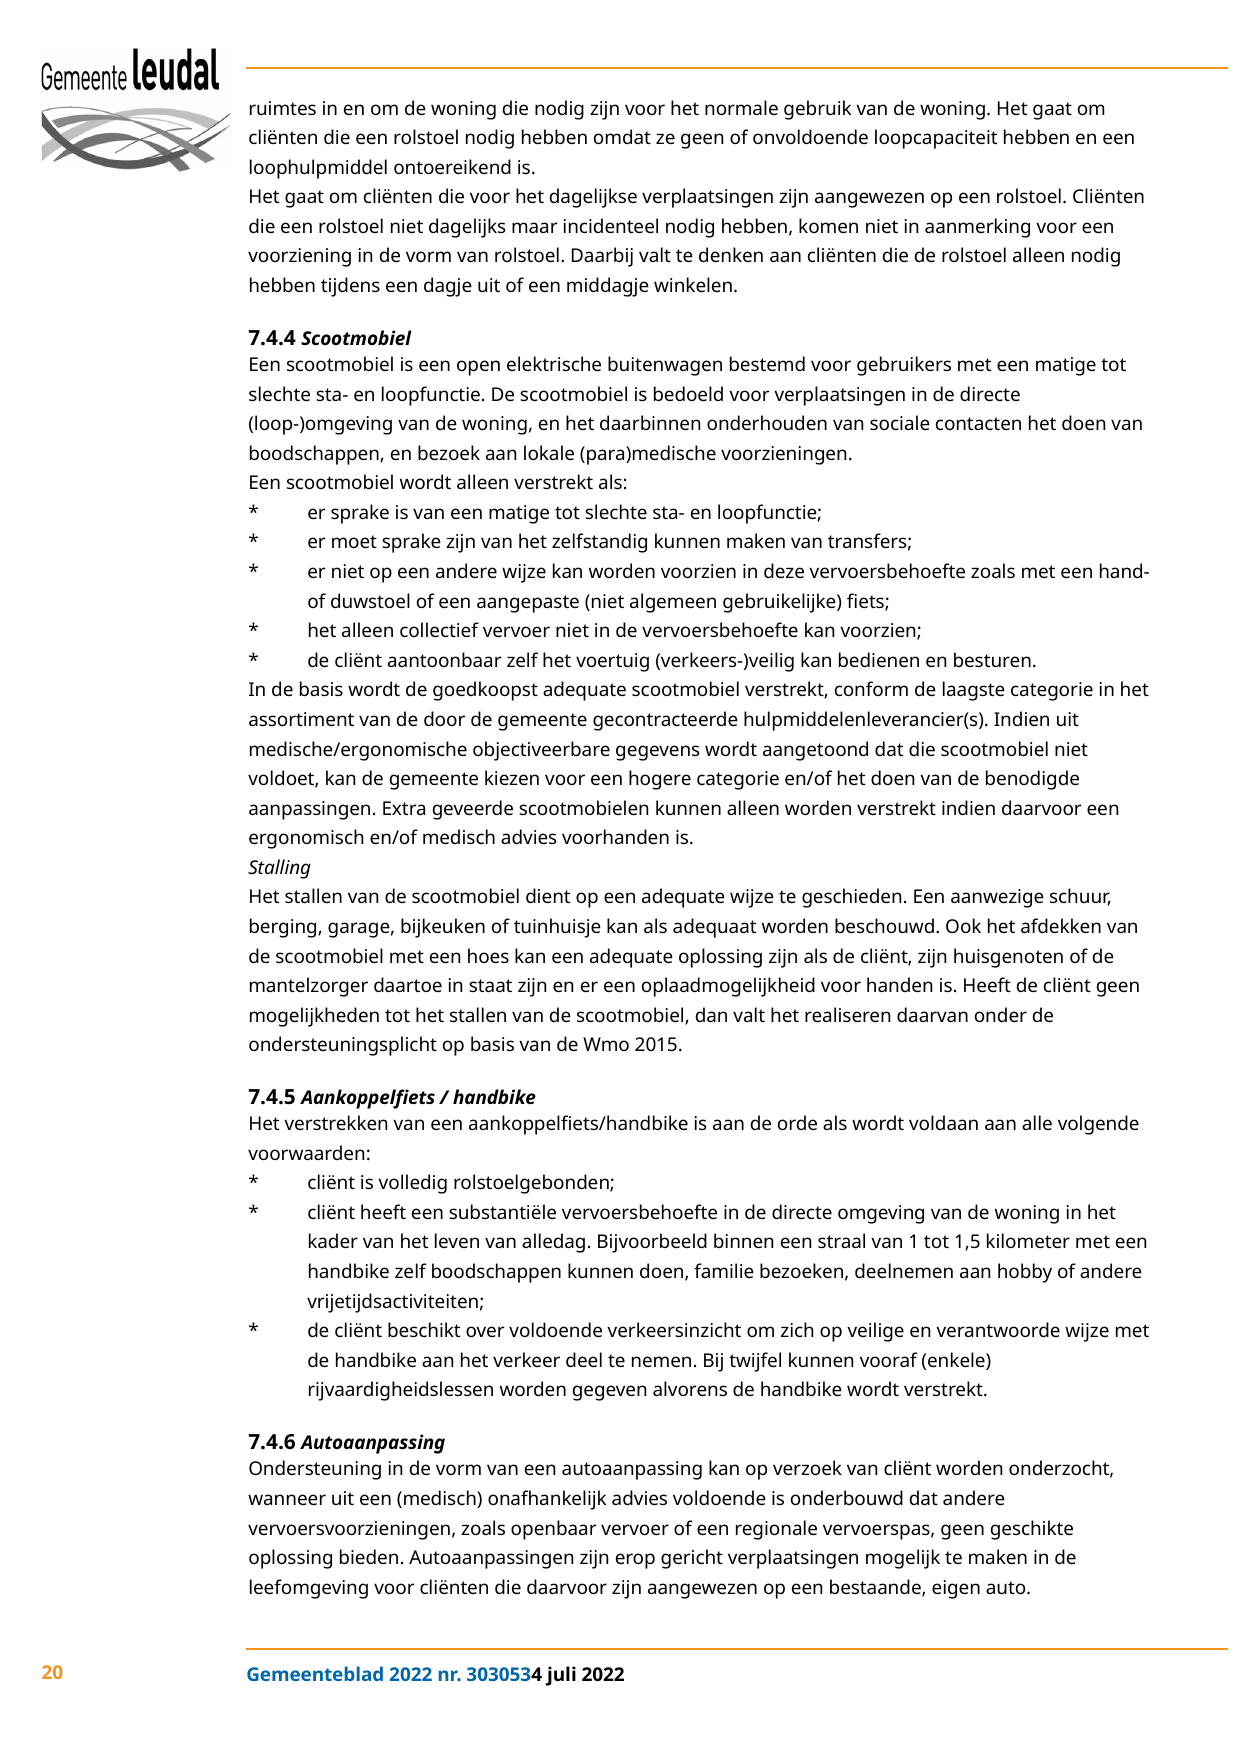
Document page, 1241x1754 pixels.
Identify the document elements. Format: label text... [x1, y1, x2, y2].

list er sprake is van een matige tot slechte sta- en loopfunctie; [248, 499, 1152, 525]
text ruimtes in en om de woning die nodig zijn voor het normale gebruik van de woning. Het gaat om cliënten die een rolstoel nodig hebben omdat ze geen of onvoldoende loopcapaciteit hebben en een loophulpmiddel ontoereikend is. [248, 95, 1152, 180]
text Een scootmobiel wordt alleen verstrekt als: [248, 469, 1152, 495]
text In de basis wordt de goedkoopst adequate scootmobiel verstrekt, conform de laagste categorie in het assortiment van de door de gemeente gecontracteerde hulpmiddelenleverancier(s). Indien uit medische/ergonomische objectiveerbare gegevens wordt aangetoond dat die scootmobiel niet voldoet, kan de gemeente kiezen voor een hogere categorie en/of het doen van de benodigde aanpassingen. Extra geveerde scootmobielen kunnen alleen worden verstrekt indien daarvoor een ergonomisch en/of medisch advies voorhanden is. [248, 677, 1152, 850]
list het alleen collectief vervoer niet in de vervoersbehoefte kan voorzien; [248, 617, 1152, 643]
text 7.4.6 Autoaanpassing [248, 1427, 1152, 1456]
text Een scootmobiel is een open elektrische buitenwagen bestemd voor gebruikers met een matige tot slechte sta- en loopfunctie. De scootmobiel is bedoeld voor verplaatsingen in de directe (loop-)omgeving van de woning, en het daarbinnen onderhouden van sociale contacten het doen van boodschappen, en bezoek aan lokale (para)medische voorzieningen. [248, 351, 1152, 466]
text Stalling [248, 854, 1152, 880]
text Het stallen van de scootmobiel dient op een adequate wijze te geschieden. Een aanwezige schuur, berging, garage, bijkeuken of tuinhuisje kan als adequaat worden beschouwd. Ook het afdekken van de scootmobiel met een hoes kan een adequate oplossing zijn als de cliënt, zijn huisgenoten of de mantelzorger daartoe in staat zijn en er een oplaadmogelijkheid voor handen is. Heeft de cliënt geen mogelijkheden tot het stallen van de scootmobiel, dan valt het realiseren daarvan onder de ondersteuningsplicht op basis van de Wmo 2015. [248, 884, 1152, 1057]
text Het gaat om cliënten die voor het dagelijkse verplaatsingen zijn aangewezen op een rolstoel. Cliënten die een rolstoel niet dagelijks maar incidenteel nodig hebben, komen niet in aanmerking voor een voorziening in de vorm van rolstoel. Daarbij valt te denken aan cliënten die de rolstoel alleen nodig hebben tijdens een dagje uit of een middagje winkelen. [248, 183, 1152, 298]
list cliënt is volledig rolstoelgebonden; [248, 1169, 1152, 1195]
list de cliënt beschikt over voldoende verkeersinzicht om zich op veilige en verantwoorde wijze met de handbike aan het verkeer deel te nemen. Bij twijfel kunnen vooraf (enkele) rijvaardigheidslessen worden gegeven alvorens de handbike wordt verstrekt. [248, 1317, 1152, 1402]
list er moet sprake zijn van het zelfstandig kunnen maken van transfers; [248, 529, 1152, 554]
picture [41, 47, 231, 172]
text 7.4.5 Aankoppelfiets / handbike [248, 1082, 1152, 1110]
list cliënt heeft een substantiële vervoersbehoefte in de directe omgeving van de woning in het kader van het leven van alledag. Bijvoorbeeld binnen een straal van 1 tot 1,5 kilometer met een handbike zelf boodschappen kunnen doen, familie bezoeken, deelnemen aan hobby of andere vrijetijdsactiviteiten; [248, 1199, 1152, 1314]
list er niet op een andere wijze kan worden voorzien in deze vervoersbehoefte zoals met een hand- of duwstoel of een aangepaste (niet algemeen gebruikelijke) fiets; [248, 558, 1152, 613]
text 7.4.4 Scootmobiel [248, 323, 1152, 351]
list de cliënt aantoonbaar zelf het voertuig (verkeers-)veilig kan bedienen en besturen. [248, 647, 1152, 673]
text Het verstrekken van een aankoppelfiets/handbike is aan de orde als wordt voldaan aan alle volgende voorwaarden: [248, 1110, 1152, 1166]
text Ondersteuning in de vorm van een autoaanpassing kan op verzoek van cliënt worden onderzocht, wanneer uit een (medisch) onafhankelijk advies voldoende is onderbouwd dat andere vervoersvoorzieningen, zoals openbaar vervoer of een regionale vervoerspas, geen geschikte oplossing bieden. Autoaanpassingen zijn erop gericht verplaatsingen mogelijk te maken in de leefomgeving voor cliënten die daarvoor zijn aangewezen op een bestaande, eigen auto. [248, 1456, 1152, 1599]
